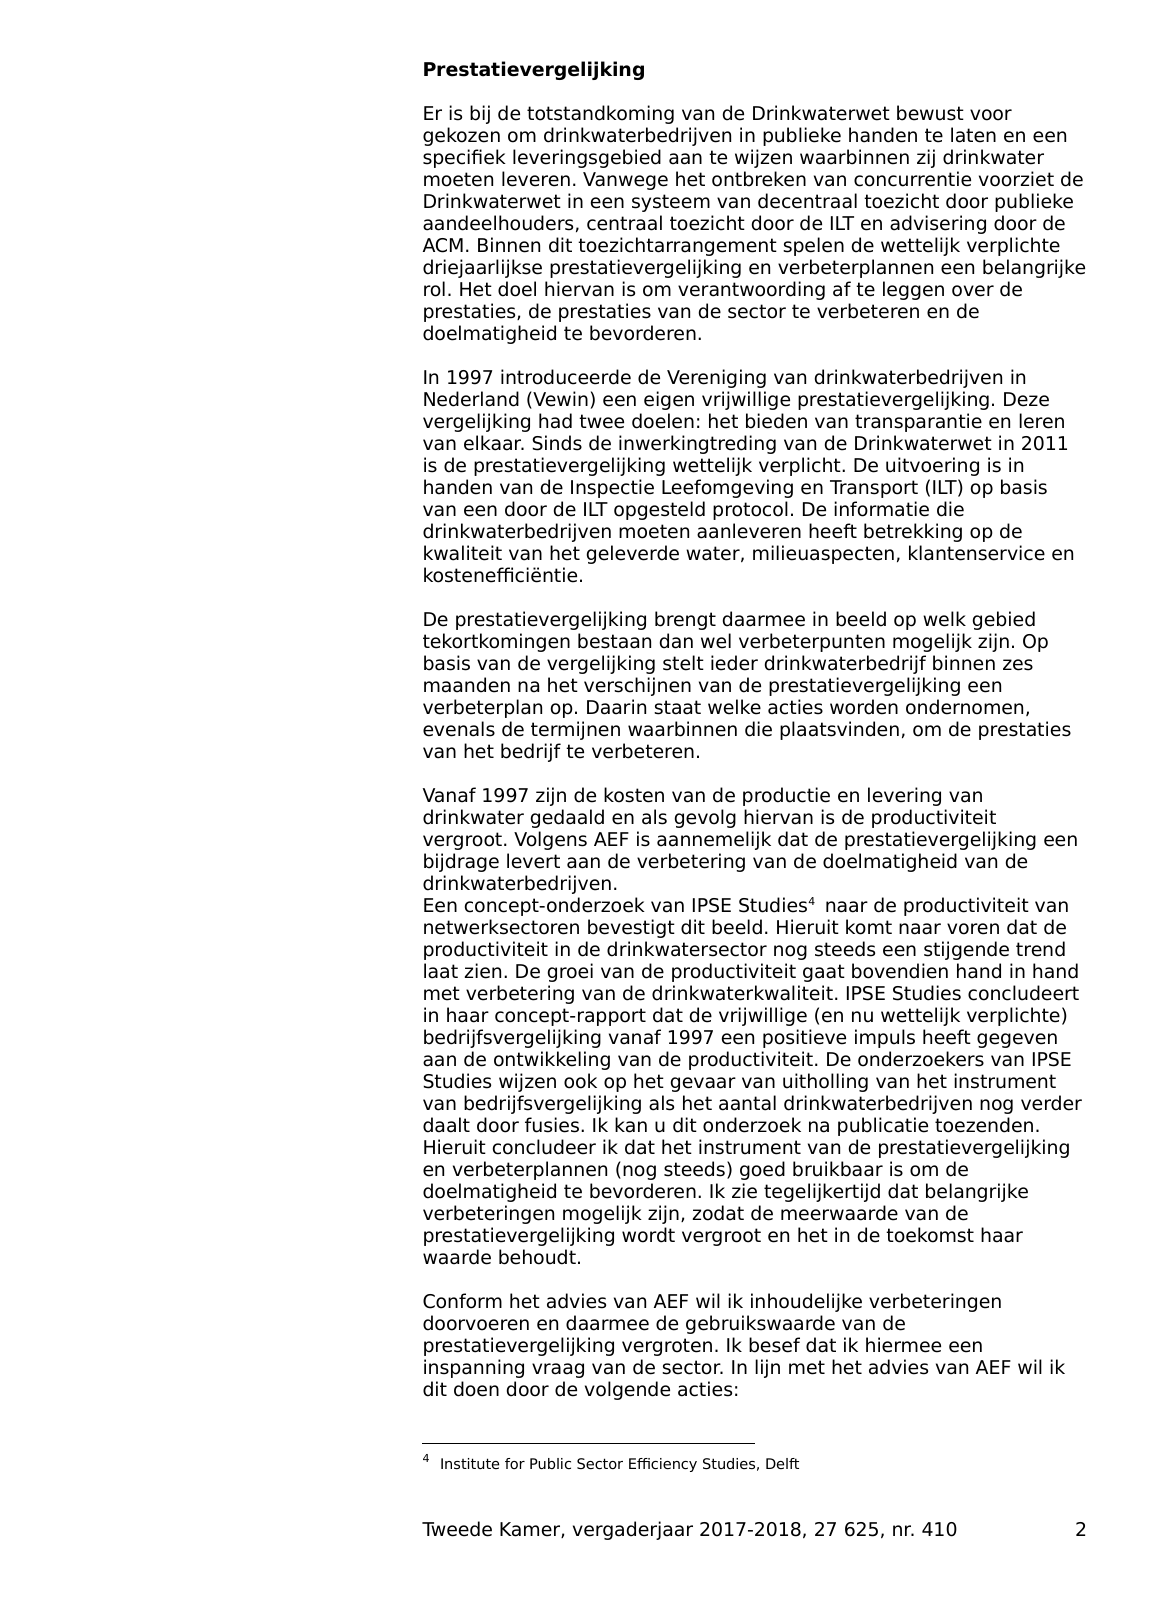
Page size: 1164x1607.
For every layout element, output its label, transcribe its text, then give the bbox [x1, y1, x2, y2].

text Vanaf 1997 zijn de kosten van de productie en levering van drinkwater gedaald en als gevolg hiervan is de productiviteit vergroot. Volgens AEF is aannemelijk dat de prestatievergelijking een bijdrage levert aan de verbetering van de doelmatigheid van de drinkwaterbedrijven. [422, 785, 1087, 895]
text Conform het advies van AEF wil ik inhoudelijke verbeteringen doorvoeren en daarmee de gebruikswaarde van de prestatievergelijking vergroten. Ik besef dat ik hiermee een inspanning vraag van de sector. In lijn met het advies van AEF wil ik dit doen door de volgende acties: [422, 1291, 1087, 1401]
text Institute for Public Sector Efficiency Studies, Delft [422, 1452, 1087, 1474]
subtitle Prestatievergelijking [422, 59, 1087, 81]
text In 1997 introduceerde de Vereniging van drinkwaterbedrijven in Nederland (Vewin) een eigen vrijwillige prestatievergelijking. Deze vergelijking had twee doelen: het bieden van transparantie en leren van elkaar. Sinds de inwerkingtreding van de Drinkwaterwet in 2011 is de prestatievergelijking wettelijk verplicht. De uitvoering is in handen van de Inspectie Leefomgeving en Transport (ILT) op basis van een door de ILT opgesteld protocol. De informatie die drinkwaterbedrijven moeten aanleveren heeft betrekking op de kwaliteit van het geleverde water, milieuaspecten, klantenservice en kostenefficiëntie. [422, 367, 1087, 587]
text Er is bij de totstandkoming van de Drinkwaterwet bewust voor gekozen om drinkwaterbedrijven in publieke handen te laten en een specifiek leveringsgebied aan te wijzen waarbinnen zij drinkwater moeten leveren. Vanwege het ontbreken van concurrentie voorziet de Drinkwaterwet in een systeem van decentraal toezicht door publieke aandeelhouders, centraal toezicht door de ILT en advisering door de ACM. Binnen dit toezichtarrangement spelen de wettelijk verplichte driejaarlijkse prestatievergelijking en verbeterplannen een belangrijke rol. Het doel hiervan is om verantwoording af te leggen over de prestaties, de prestaties van de sector te verbeteren en de doelmatigheid te bevorderen. [422, 103, 1087, 345]
text De prestatievergelijking brengt daarmee in beeld op welk gebied tekortkomingen bestaan dan wel verbeterpunten mogelijk zijn. Op basis van de vergelijking stelt ieder drinkwaterbedrijf binnen zes maanden na het verschijnen van de prestatievergelijking een verbeterplan op. Daarin staat welke acties worden ondernomen, evenals de termijnen waarbinnen die plaatsvinden, om de prestaties van het bedrijf te verbeteren. [422, 609, 1087, 763]
text Een concept-onderzoek van IPSE Studies naar de productiviteit van netwerksectoren bevestigt dit beeld. Hieruit komt naar voren dat de productiviteit in de drinkwatersector nog steeds een stijgende trend laat zien. De groei van de productiviteit gaat bovendien hand in hand met verbetering van de drinkwaterkwaliteit. IPSE Studies concludeert in haar concept-rapport dat de vrijwillige (en nu wettelijk verplichte) bedrijfsvergelijking vanaf 1997 een positieve impuls heeft gegeven aan de ontwikkeling van de productiviteit. De onderzoekers van IPSE Studies wijzen ook op het gevaar van uitholling van het instrument van bedrijfsvergelijking als het aantal drinkwaterbedrijven nog verder daalt door fusies. Ik kan u dit onderzoek na publicatie toezenden. [422, 895, 1087, 1137]
text Hieruit concludeer ik dat het instrument van de prestatievergelijking en verbeterplannen (nog steeds) goed bruikbaar is om de doelmatigheid te bevorderen. Ik zie tegelijkertijd dat belangrijke verbeteringen mogelijk zijn, zodat de meerwaarde van de prestatievergelijking wordt vergroot en het in de toekomst haar waarde behoudt. [422, 1137, 1087, 1269]
